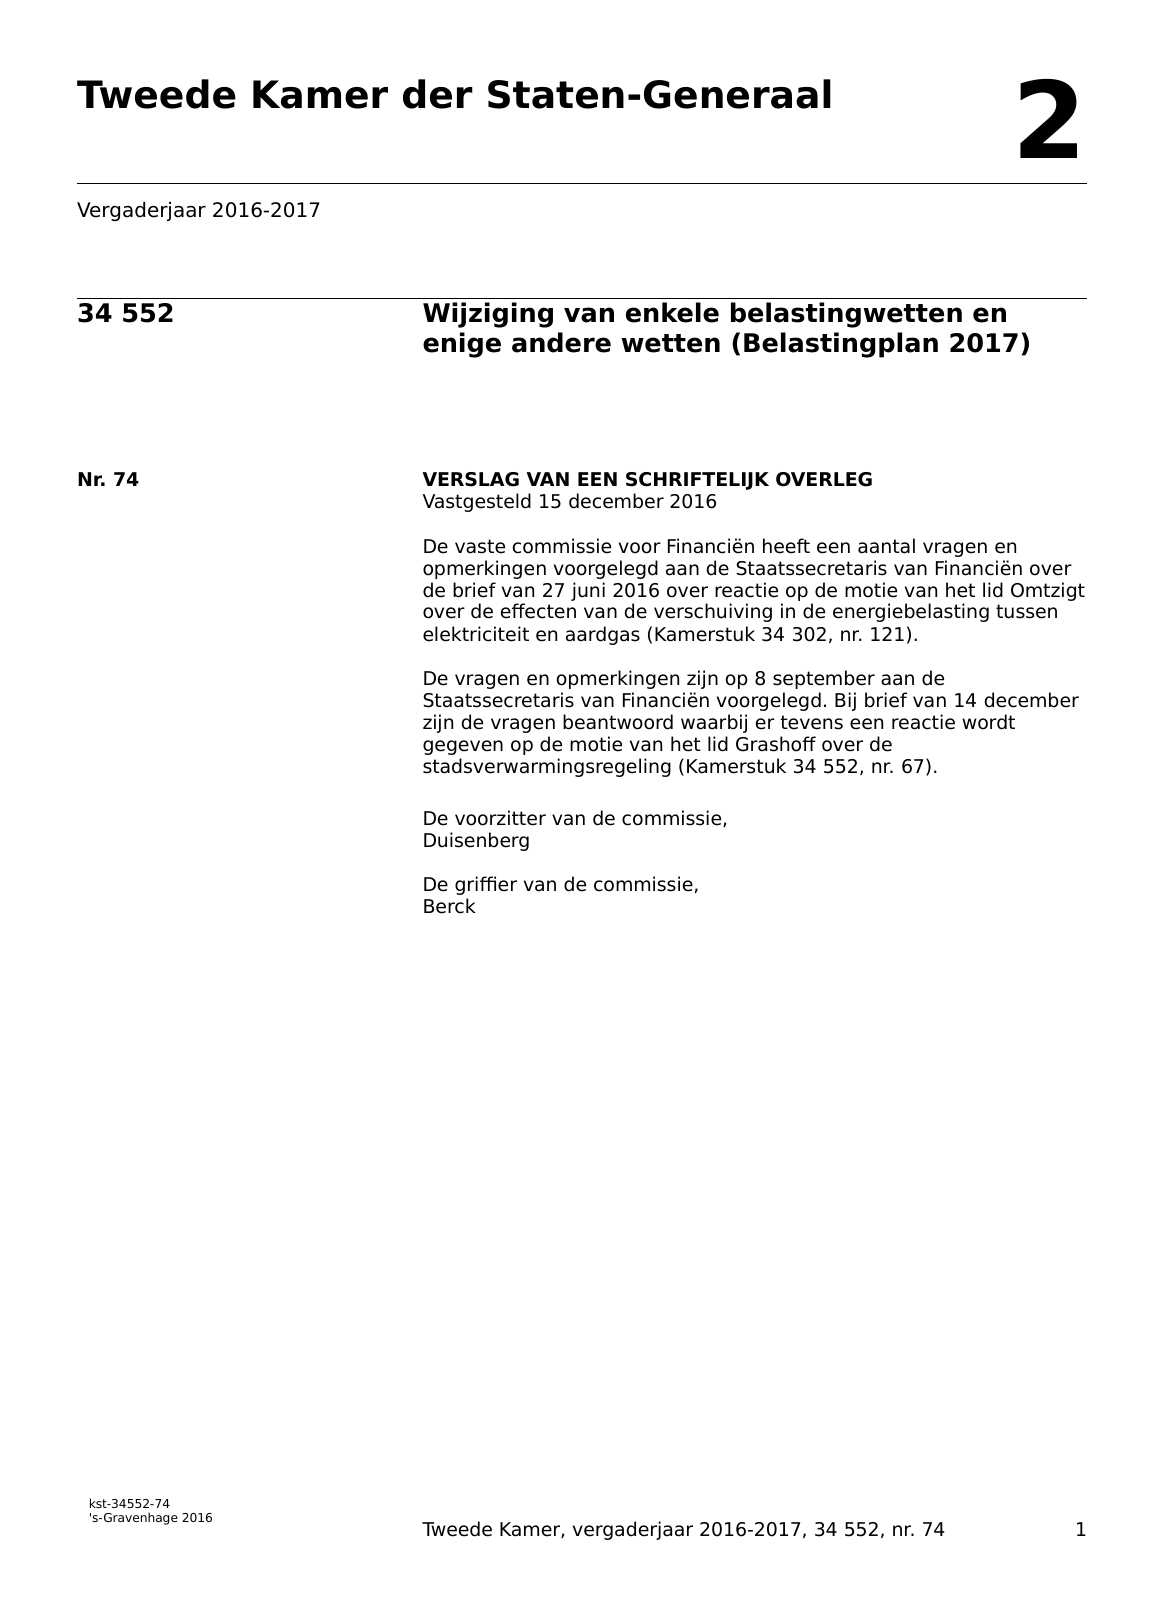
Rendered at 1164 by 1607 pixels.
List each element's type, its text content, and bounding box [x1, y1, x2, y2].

subtitle Nr. 74 VERSLAG VAN EEN SCHRIFTELIJK OVERLEG [77, 469, 1087, 491]
text De vragen en opmerkingen zijn op 8 september aan de Staatssecretaris van Financiën voorgelegd. Bij brief van 14 december zijn de vragen beantwoord waarbij er tevens een reactie wordt gegeven op de motie van het lid Grashoff over de stadsverwarmingsregeling (Kamerstuk 34 552, nr. 67). [422, 668, 1087, 777]
text De vaste commissie voor Financiën heeft een aantal vragen en opmerkingen voorgelegd aan de Staatssecretaris van Financiën over de brief van 27 juni 2016 over reactie op de motie van het lid Omtzigt over de effecten van de verschuiving in de energiebelasting tussen elektriciteit en aardgas (Kamerstuk 34 302, nr. 121). [422, 536, 1087, 645]
subtitle 34 552 Wijziging van enkele belastingwetten en enige andere wetten (Belastingplan 2017) [77, 299, 1087, 358]
text 's-Gravenhage 2016 [88, 1511, 323, 1525]
table_cell Vergaderjaar 2016-2017 [77, 184, 1087, 298]
table_header 2 [886, 59, 1087, 183]
text kst-34552-74 [88, 1497, 323, 1511]
table_header Tweede Kamer der Staten-Generaal [77, 59, 886, 183]
text De voorzitter van de commissie, Duisenberg [422, 807, 1087, 851]
text Vastgesteld 15 december 2016 [422, 491, 1087, 513]
text De griffier van de commissie, Berck [422, 874, 1087, 918]
